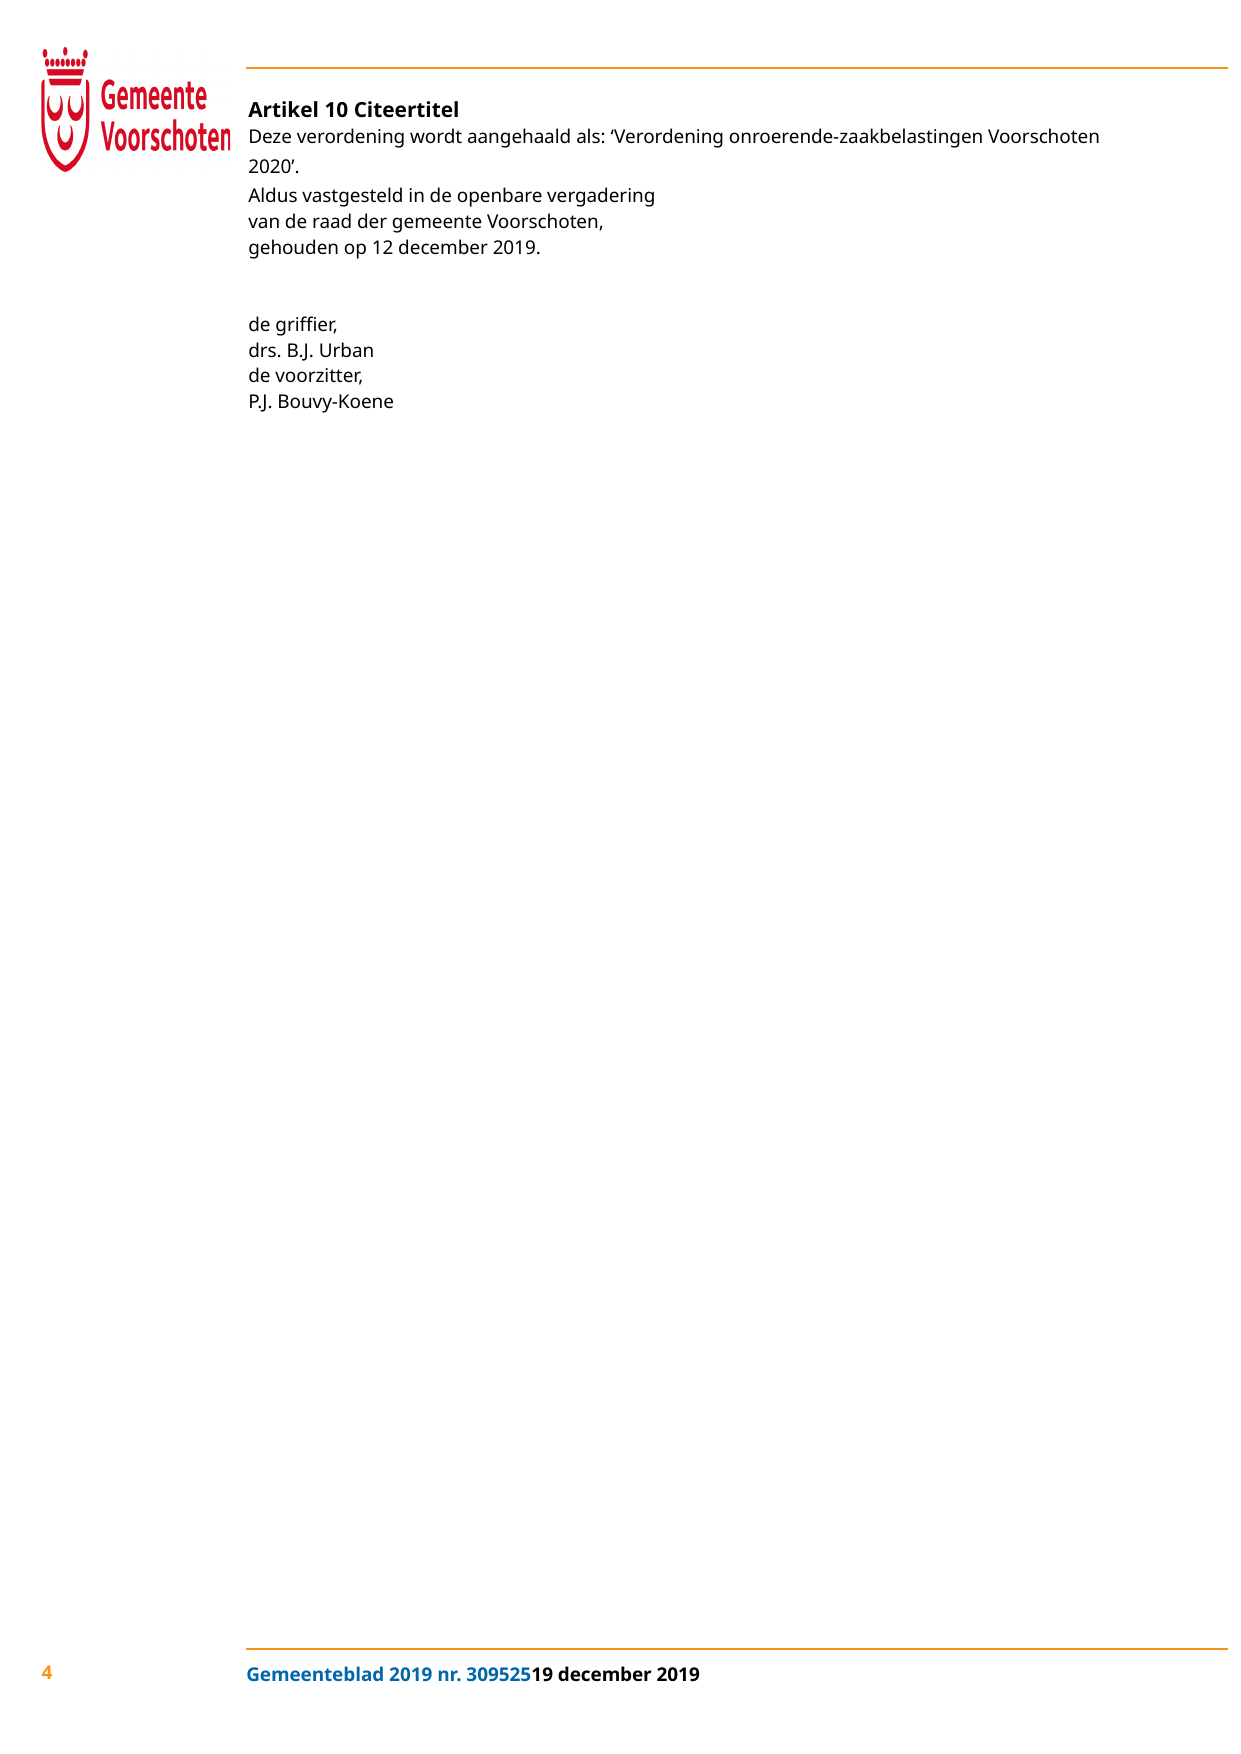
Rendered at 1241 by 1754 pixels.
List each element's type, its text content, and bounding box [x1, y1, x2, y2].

text drs. B.J. Urban [248, 337, 1152, 362]
text Aldus vastgesteld in de openbare vergadering [248, 182, 1152, 208]
text Deze verordening wordt aangehaald als: ‘Verordening onroerende-zaakbelastingen Voorschoten 2020’. [248, 123, 1152, 178]
text gehouden op 12 december 2019. [248, 234, 1152, 259]
text de griffier, [248, 311, 1152, 337]
text de voorzitter, [248, 362, 1152, 388]
text Artikel 10 Citeertitel [248, 95, 1152, 123]
text P.J. Bouvy-Koene [248, 388, 1152, 414]
text van de raad der gemeente Voorschoten, [248, 208, 1152, 234]
picture [41, 47, 231, 172]
